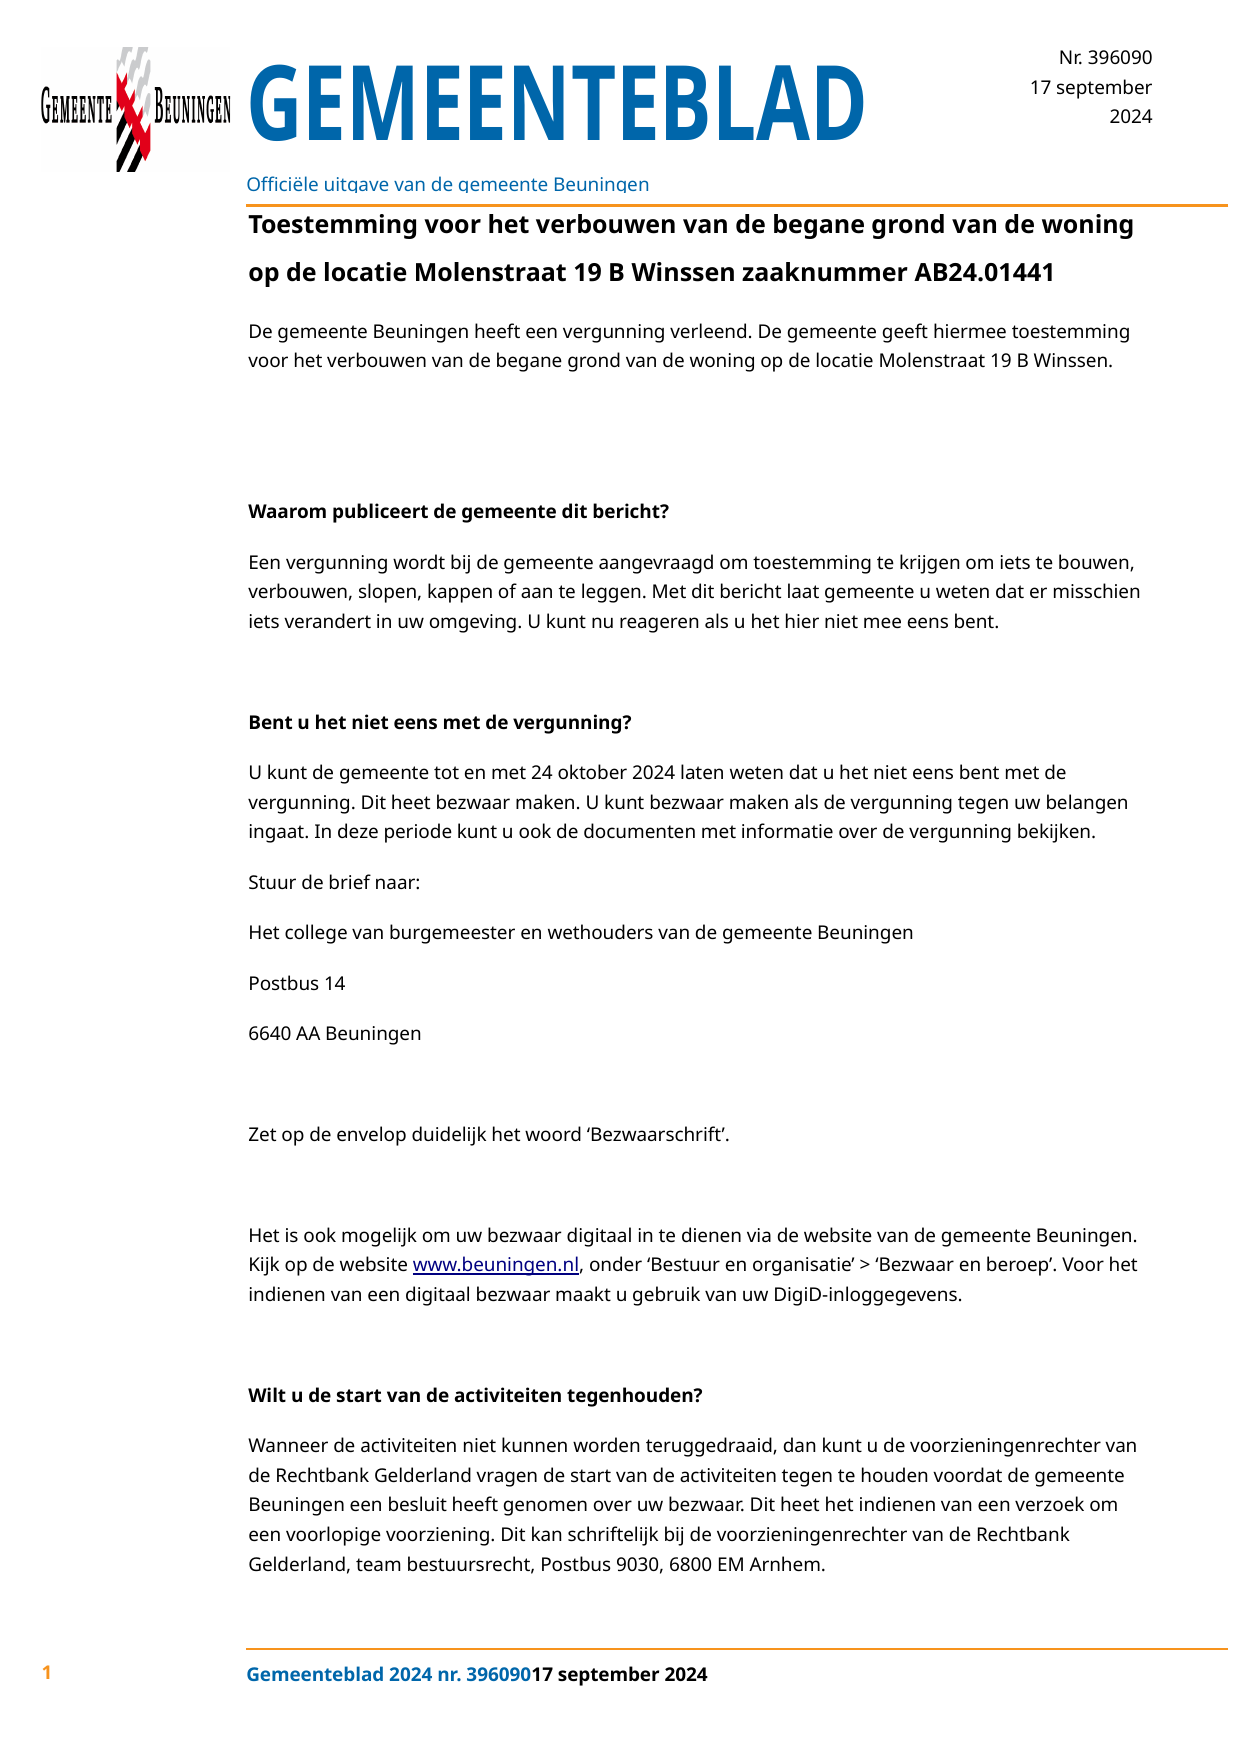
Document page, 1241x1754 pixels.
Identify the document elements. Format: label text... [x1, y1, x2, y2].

text Wanneer de activiteiten niet kunnen worden teruggedraaid, dan kunt u de voorzieningenrechter van de Rechtbank Gelderland vragen de start van de activiteiten tegen te houden voordat de gemeente Beuningen een besluit heeft genomen over uw bezwaar. Dit heet het indienen van een verzoek om een voorlopige voorziening. Dit kan schriftelijk bij de voorzieningenrechter van de Rechtbank Gelderland, team bestuursrecht, Postbus 9030, 6800 EM Arnhem. [248, 1432, 1152, 1577]
text Stuur de brief naar: [248, 869, 1152, 895]
text Toestemming voor het verbouwen van de begane grond van de woning op de locatie Molenstraat 19 B Winssen zaaknummer AB24.01441 [248, 207, 1152, 288]
text Waarom publiceert de gemeente dit bericht? [248, 499, 1152, 524]
picture [41, 47, 231, 172]
text Postbus 14 [248, 970, 1152, 996]
text De gemeente Beuningen heeft een vergunning verleend. De gemeente geeft hiermee toestemming voor het verbouwen van de begane grond van de woning op de locatie Molenstraat 19 B Winssen. [248, 318, 1152, 373]
text U kunt de gemeente tot en met 24 oktober 2024 laten weten dat u het niet eens bent met de vergunning. Dit heet bezwaar maken. U kunt bezwaar maken als de vergunning tegen uw belangen ingaat. In deze periode kunt u ook de documenten met informatie over de vergunning bekijken. [248, 759, 1152, 844]
text Zet op de envelop duidelijk het woord ‘Bezwaarschrift’. [248, 1121, 1152, 1147]
text Wilt u de start van de activiteiten tegenhouden? [248, 1382, 1152, 1408]
text 6640 AA Beuningen [248, 1020, 1152, 1046]
text Een vergunning wordt bij de gemeente aangevraagd om toestemming te krijgen om iets te bouwen, verbouwen, slopen, kappen of aan te leggen. Met dit bericht laat gemeente u weten dat er misschien iets verandert in uw omgeving. U kunt nu reageren als u het hier niet mee eens bent. [248, 549, 1152, 634]
text Bent u het niet eens met de vergunning? [248, 709, 1152, 735]
text Het is ook mogelijk om uw bezwaar digitaal in te dienen via de website van de gemeente Beuningen. Kijk op de website www.beuningen.nl, onder ‘Bestuur en organisatie’ > ‘Bezwaar en beroep’. Voor het indienen van een digitaal bezwaar maakt u gebruik van uw DigiD-inloggegevens. [248, 1222, 1152, 1307]
text Het college van burgemeester en wethouders van de gemeente Beuningen [248, 919, 1152, 945]
